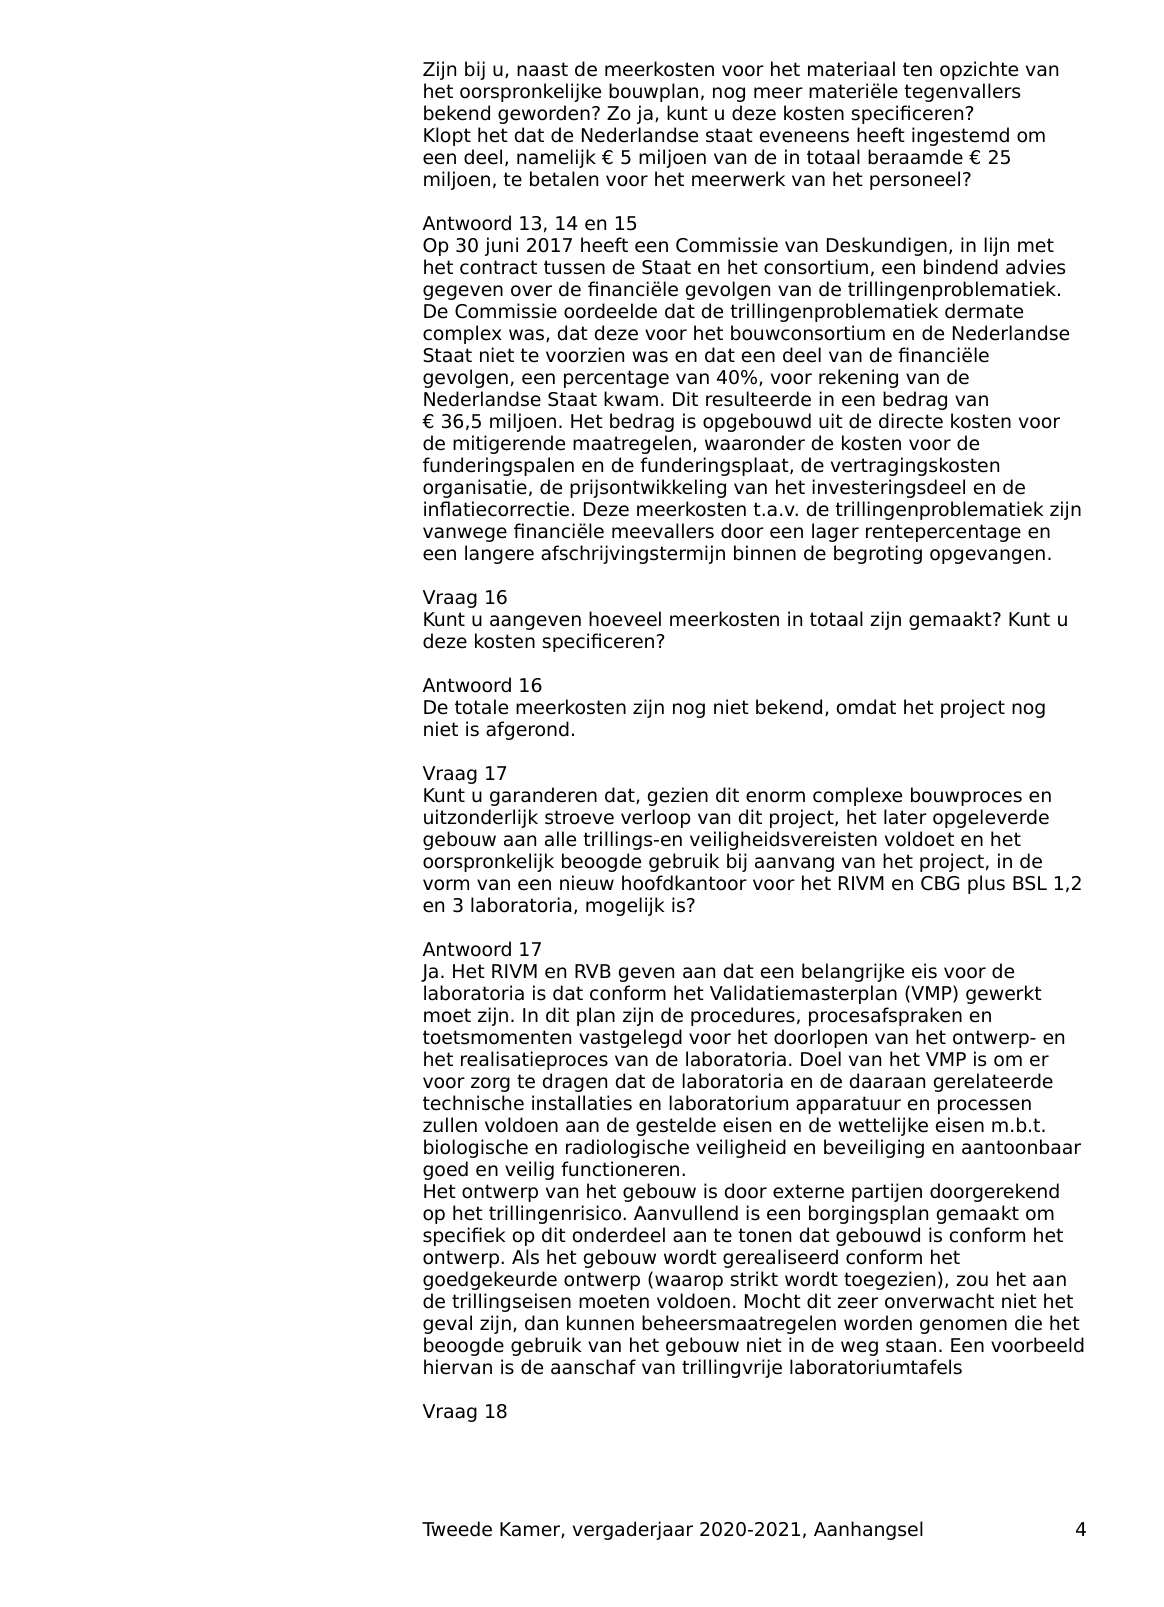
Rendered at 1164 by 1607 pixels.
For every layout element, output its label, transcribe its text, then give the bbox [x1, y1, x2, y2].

text Het ontwerp van het gebouw is door externe partijen doorgerekend op het trillingenrisico. Aanvullend is een borgingsplan gemaakt om specifiek op dit onderdeel aan te tonen dat gebouwd is conform het ontwerp. Als het gebouw wordt gerealiseerd conform het goedgekeurde ontwerp (waarop strikt wordt toegezien), zou het aan de trillingseisen moeten voldoen. Mocht dit zeer onverwacht niet het geval zijn, dan kunnen beheersmaatregelen worden genomen die het beoogde gebruik van het gebouw niet in de weg staan. Een voorbeeld hiervan is de aanschaf van trillingvrije laboratoriumtafels [422, 1181, 1087, 1379]
text Antwoord 16 [422, 675, 1087, 697]
text Klopt het dat de Nederlandse staat eveneens heeft ingestemd om een deel, namelijk € 5 miljoen van de in totaal beraamde € 25 miljoen, te betalen voor het meerwerk van het personeel? [422, 125, 1087, 191]
text Antwoord 17 [422, 939, 1087, 961]
text Vraag 18 [422, 1401, 1087, 1423]
text Antwoord 13, 14 en 15 [422, 213, 1087, 235]
text Ja. Het RIVM en RVB geven aan dat een belangrijke eis voor de laboratoria is dat conform het Validatiemasterplan (VMP) gewerkt moet zijn. In dit plan zijn de procedures, procesafspraken en toetsmomenten vastgelegd voor het doorlopen van het ontwerp- en het realisatieproces van de laboratoria. Doel van het VMP is om er voor zorg te dragen dat de laboratoria en de daaraan gerelateerde technische installaties en laboratorium apparatuur en processen zullen voldoen aan de gestelde eisen en de wettelijke eisen m.b.t. biologische en radiologische veiligheid en beveiliging en aantoonbaar goed en veilig functioneren. [422, 961, 1087, 1181]
text Kunt u aangeven hoeveel meerkosten in totaal zijn gemaakt? Kunt u deze kosten specificeren? [422, 609, 1087, 653]
text Vraag 17 [422, 763, 1087, 785]
text Kunt u garanderen dat, gezien dit enorm complexe bouwproces en uitzonderlijk stroeve verloop van dit project, het later opgeleverde gebouw aan alle trillings-en veiligheidsvereisten voldoet en het oorspronkelijk beoogde gebruik bij aanvang van het project, in de vorm van een nieuw hoofdkantoor voor het RIVM en CBG plus BSL 1,2 en 3 laboratoria, mogelijk is? [422, 785, 1087, 917]
text Zijn bij u, naast de meerkosten voor het materiaal ten opzichte van het oorspronkelijke bouwplan, nog meer materiële tegenvallers bekend geworden? Zo ja, kunt u deze kosten specificeren? [422, 59, 1087, 125]
text De totale meerkosten zijn nog niet bekend, omdat het project nog niet is afgerond. [422, 697, 1087, 741]
text Op 30 juni 2017 heeft een Commissie van Deskundigen, in lijn met het contract tussen de Staat en het consortium, een bindend advies gegeven over de financiële gevolgen van de trillingenproblematiek. De Commissie oordeelde dat de trillingenproblematiek dermate complex was, dat deze voor het bouwconsortium en de Nederlandse Staat niet te voorzien was en dat een deel van de financiële gevolgen, een percentage van 40%, voor rekening van de Nederlandse Staat kwam. Dit resulteerde in een bedrag van € 36,5 miljoen. Het bedrag is opgebouwd uit de directe kosten voor de mitigerende maatregelen, waaronder de kosten voor de funderingspalen en de funderingsplaat, de vertragingskosten organisatie, de prijsontwikkeling van het investeringsdeel en de inflatiecorrectie. Deze meerkosten t.a.v. de trillingenproblematiek zijn vanwege financiële meevallers door een lager rentepercentage en een langere afschrijvingstermijn binnen de begroting opgevangen. [422, 235, 1087, 565]
text Vraag 16 [422, 587, 1087, 609]
